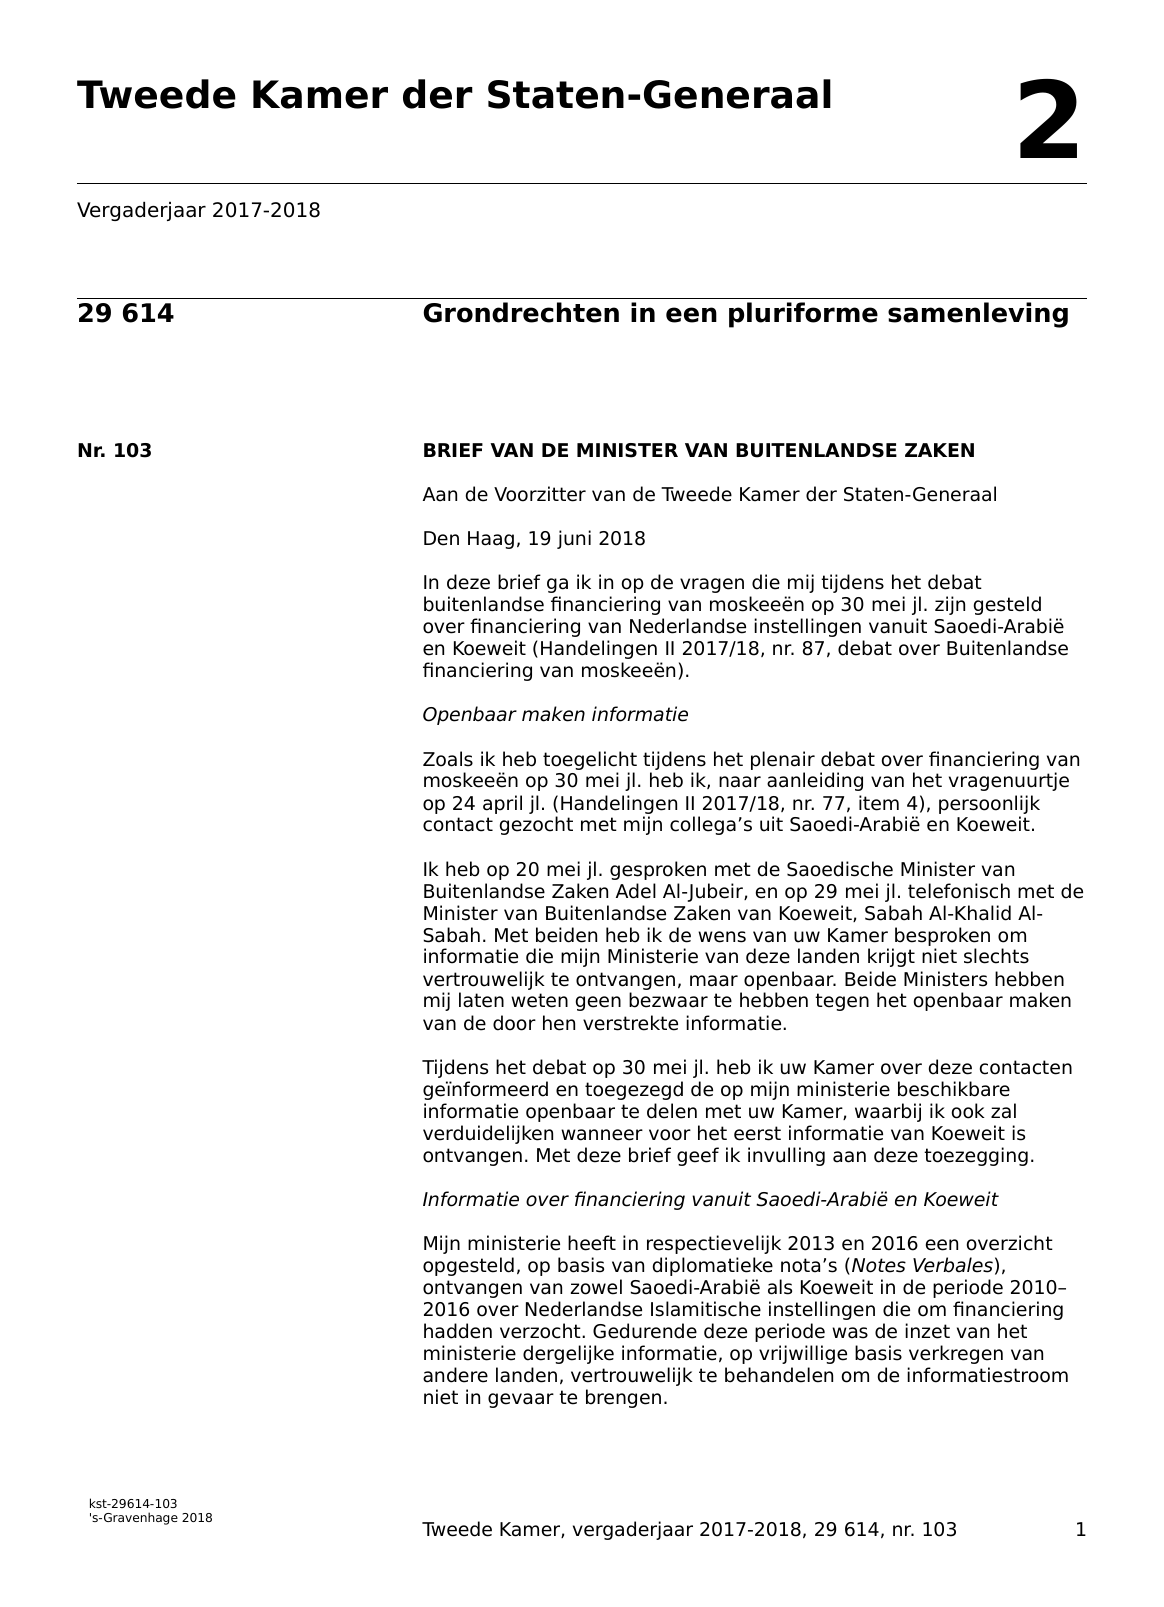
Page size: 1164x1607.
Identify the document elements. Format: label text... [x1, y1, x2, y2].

table_header Tweede Kamer der Staten-Generaal [77, 59, 886, 183]
text Den Haag, 19 juni 2018 [422, 528, 1087, 550]
text Mijn ministerie heeft in respectievelijk 2013 en 2016 een overzicht opgesteld, op basis van diplomatieke nota’s (Notes Verbales), ontvangen van zowel Saoedi-Arabië als Koeweit in de periode 2010–2016 over Nederlandse Islamitische instellingen die om financiering hadden verzocht. Gedurende deze periode was de inzet van het ministerie dergelijke informatie, op vrijwillige basis verkregen van andere landen, vertrouwelijk te behandelen om de informatiestroom niet in gevaar te brengen. [422, 1233, 1087, 1409]
text kst-29614-103 [88, 1497, 323, 1511]
subtitle 29 614 Grondrechten in een pluriforme samenleving [77, 299, 1087, 329]
text 's-Gravenhage 2018 [88, 1511, 323, 1525]
text Aan de Voorzitter van de Tweede Kamer der Staten-Generaal [422, 484, 1087, 506]
table_header 2 [886, 59, 1087, 183]
subtitle Nr. 103 BRIEF VAN DE MINISTER VAN BUITENLANDSE ZAKEN [77, 440, 1087, 462]
text Tijdens het debat op 30 mei jl. heb ik uw Kamer over deze contacten geïnformeerd en toegezegd de op mijn ministerie beschikbare informatie openbaar te delen met uw Kamer, waarbij ik ook zal verduidelijken wanneer voor het eerst informatie van Koeweit is ontvangen. Met deze brief geef ik invulling aan deze toezegging. [422, 1057, 1087, 1166]
subtitle Openbaar maken informatie [422, 704, 1087, 726]
text In deze brief ga ik in op de vragen die mij tijdens het debat buitenlandse financiering van moskeeën op 30 mei jl. zijn gesteld over financiering van Nederlandse instellingen vanuit Saoedi-Arabië en Koeweit (Handelingen II 2017/18, nr. 87, debat over Buitenlandse financiering van moskeeën). [422, 572, 1087, 682]
text Zoals ik heb toegelicht tijdens het plenair debat over financiering van moskeeën op 30 mei jl. heb ik, naar aanleiding van het vragenuurtje op 24 april jl. (Handelingen II 2017/18, nr. 77, item 4), persoonlijk contact gezocht met mijn collega’s uit Saoedi-Arabië en Koeweit. [422, 748, 1087, 836]
subtitle Informatie over financiering vanuit Saoedi-Arabië en Koeweit [422, 1189, 1087, 1211]
table_cell Vergaderjaar 2017-2018 [77, 184, 1087, 298]
text Ik heb op 20 mei jl. gesproken met de Saoedische Minister van Buitenlandse Zaken Adel Al-Jubeir, en op 29 mei jl. telefonisch met de Minister van Buitenlandse Zaken van Koeweit, Sabah Al-Khalid Al-Sabah. Met beiden heb ik de wens van uw Kamer besproken om informatie die mijn Ministerie van deze landen krijgt niet slechts vertrouwelijk te ontvangen, maar openbaar. Beide Ministers hebben mij laten weten geen bezwaar te hebben tegen het openbaar maken van de door hen verstrekte informatie. [422, 858, 1087, 1034]
